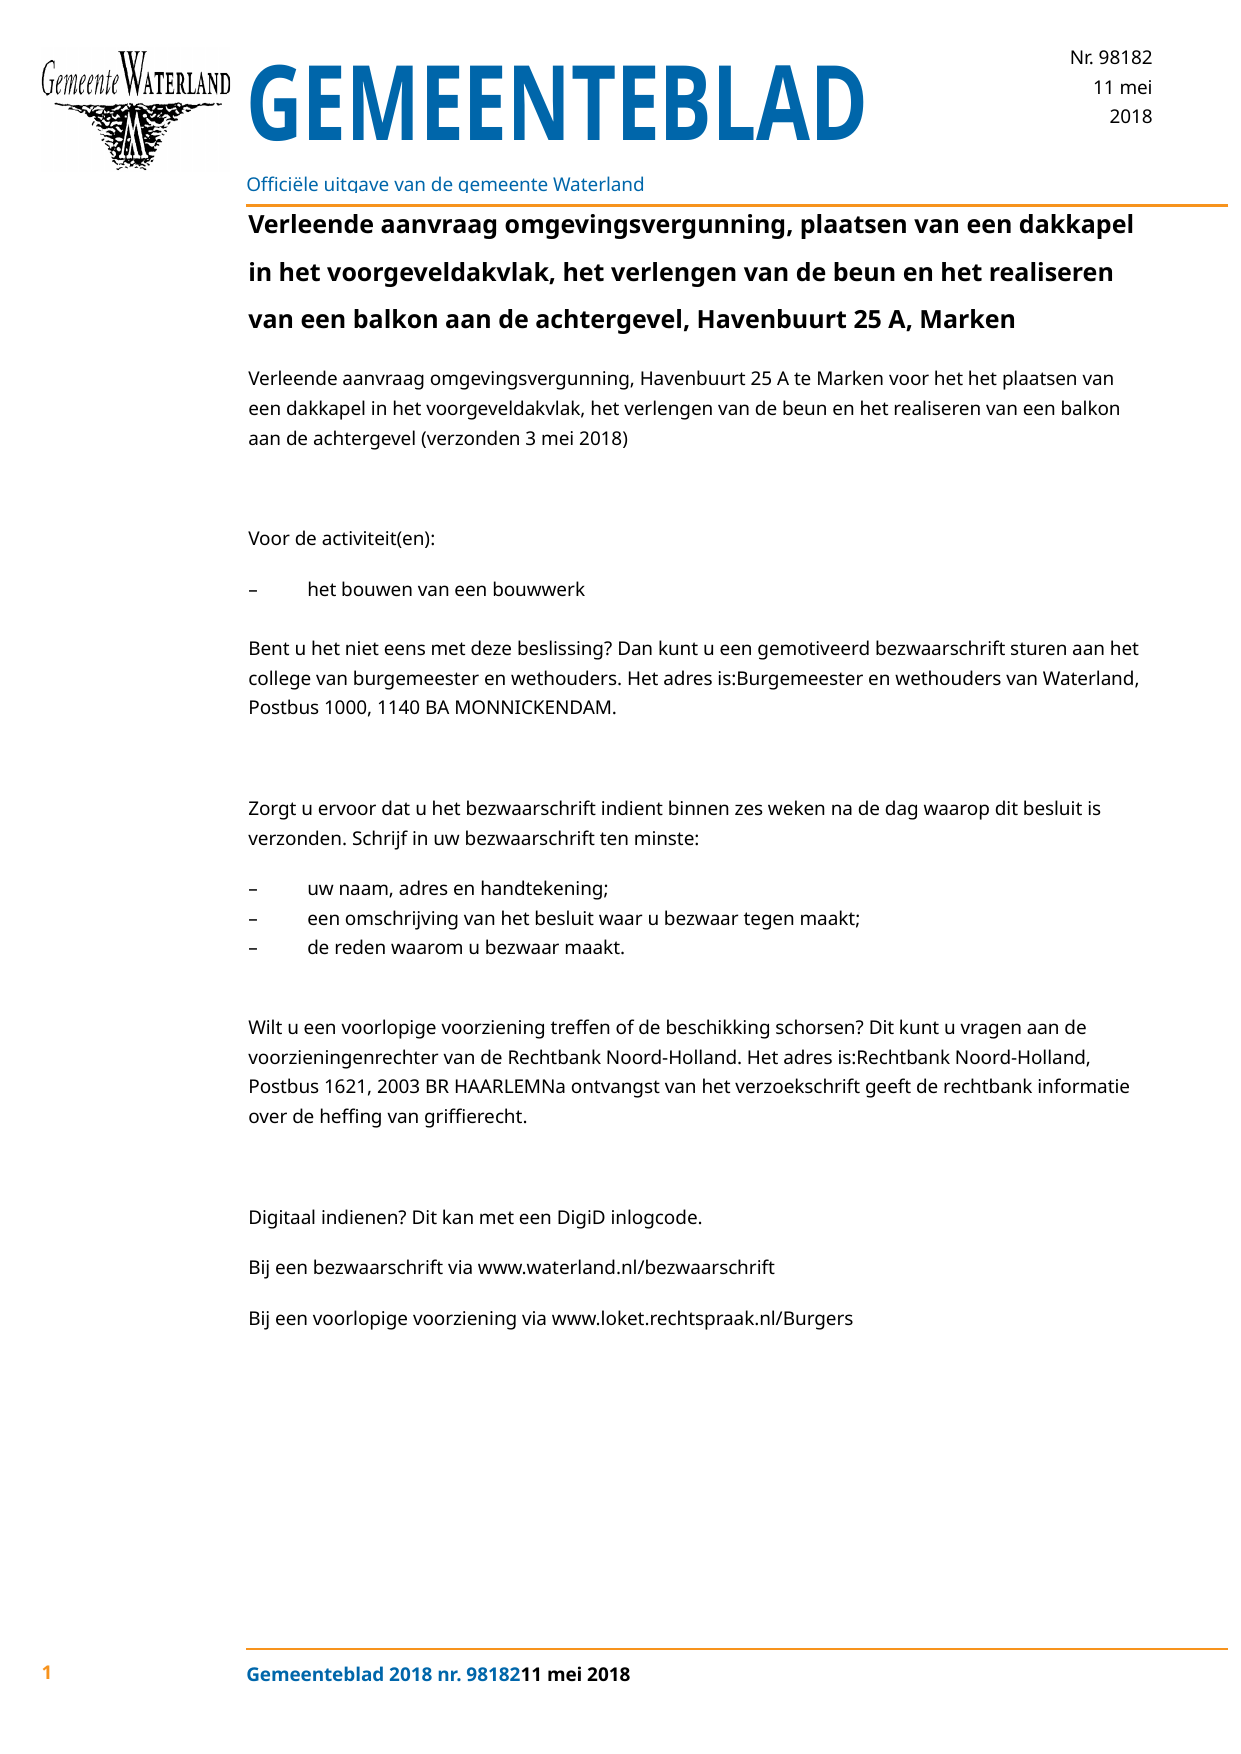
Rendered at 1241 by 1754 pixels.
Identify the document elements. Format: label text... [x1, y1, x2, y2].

text Zorgt u ervoor dat u het bezwaarschrift indient binnen zes weken na de dag waarop dit besluit is verzonden. Schrijf in uw bezwaarschrift ten minste: [248, 795, 1152, 850]
text Bent u het niet eens met deze beslissing? Dan kunt u een gemotiveerd bezwaarschrift sturen aan het college van burgemeester en wethouders. Het adres is:Burgemeester en wethouders van Waterland, Postbus 1000, 1140 BA MONNICKENDAM. [248, 635, 1152, 720]
list het bouwen van een bouwwerk [248, 576, 1152, 602]
list de reden waarom u bezwaar maakt. [248, 934, 1152, 960]
text Verleende aanvraag omgevingsvergunning, plaatsen van een dakkapel in het voorgeveldakvlak, het verlengen van de beun en het realiseren van een balkon aan de achtergevel, Havenbuurt 25 A, Marken [248, 207, 1152, 336]
text Digitaal indienen? Dit kan met een DigiD inlogcode. [248, 1204, 1152, 1229]
list een omschrijving van het besluit waar u bezwaar tegen maakt; [248, 905, 1152, 930]
text Bij een voorlopige voorziening via www.loket.rechtspraak.nl/Burgers [248, 1305, 1152, 1330]
text Voor de activiteit(en): [248, 526, 1152, 551]
text Verleende aanvraag omgevingsvergunning, Havenbuurt 25 A te Marken voor het het plaatsen van een dakkapel in het voorgeveldakvlak, het verlengen van de beun en het realiseren van een balkon aan de achtergevel (verzonden 3 mei 2018) [248, 366, 1152, 450]
text Bij een bezwaarschrift via www.waterland.nl/bezwaarschrift [248, 1254, 1152, 1280]
list uw naam, adres en handtekening; [248, 875, 1152, 901]
picture [41, 47, 231, 172]
text Wilt u een voorlopige voorziening treffen of de beschikking schorsen? Dit kunt u vragen aan de voorzieningenrechter van de Rechtbank Noord-Holland. Het adres is:Rechtbank Noord-Holland, Postbus 1621, 2003 BR HAARLEMNa ontvangst van het verzoekschrift geeft de rechtbank informatie over de heffing van griffierecht. [248, 1014, 1152, 1129]
